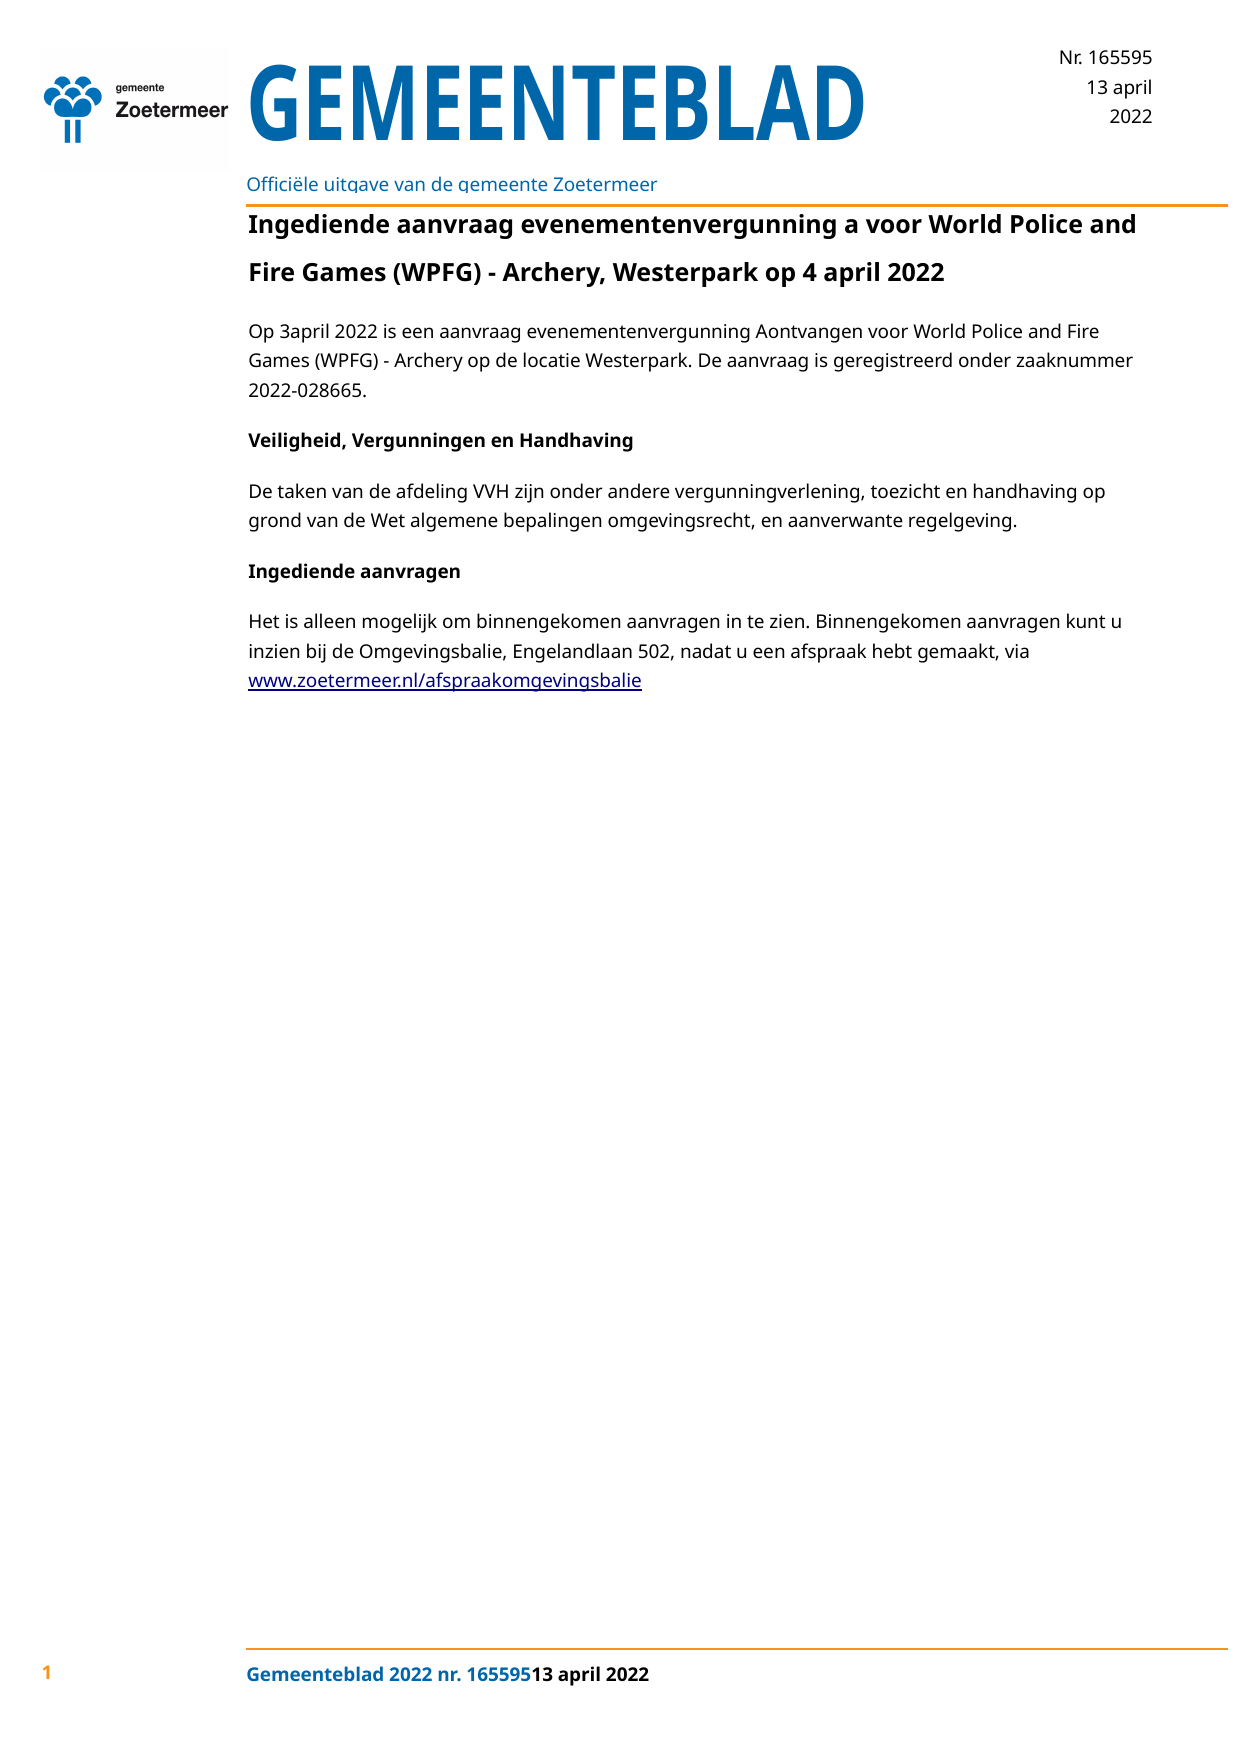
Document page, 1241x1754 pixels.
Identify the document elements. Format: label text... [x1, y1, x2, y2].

text De taken van de afdeling VVH zijn onder andere vergunningverlening, toezicht en handhaving op grond van de Wet algemene bepalingen omgevingsrecht, en aanverwante regelgeving. [248, 478, 1152, 533]
text Ingediende aanvraag evenementenvergunning a voor World Police and Fire Games (WPFG) - Archery, Westerpark op 4 april 2022 [248, 207, 1152, 288]
text Op 3april 2022 is een aanvraag evenementenvergunning Aontvangen voor World Police and Fire Games (WPFG) - Archery op de locatie Westerpark. De aanvraag is geregistreerd onder zaaknummer 2022-028665. [248, 318, 1152, 403]
text Ingediende aanvragen [248, 558, 1152, 584]
text Het is alleen mogelijk om binnengekomen aanvragen in te zien. Binnengekomen aanvragen kunt u inzien bij de Omgevingsbalie, Engelandlaan 502, nadat u een afspraak hebt gemaakt, via www.zoetermeer.nl/afspraakomgevingsbalie [248, 608, 1152, 693]
text Veiligheid, Vergunningen en Handhaving [248, 427, 1152, 453]
picture [41, 47, 231, 172]
